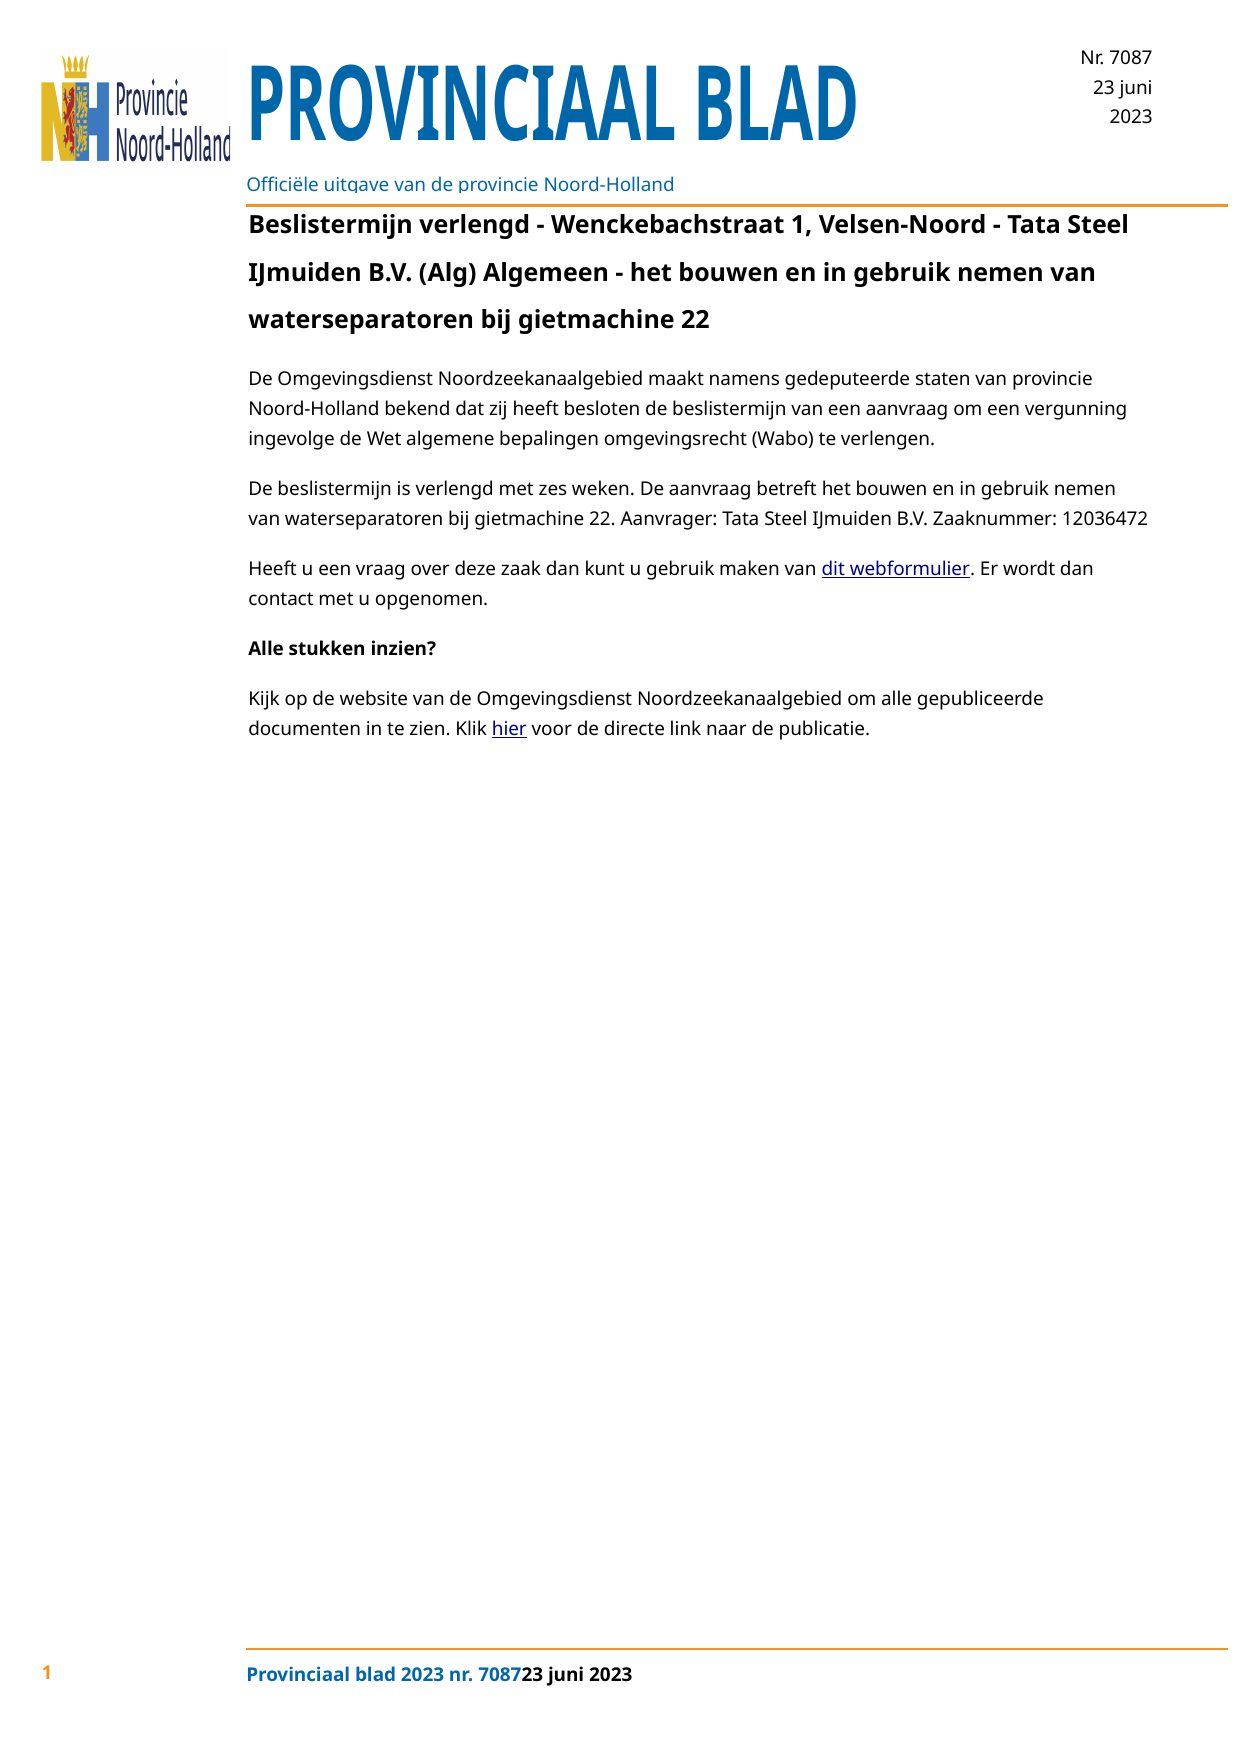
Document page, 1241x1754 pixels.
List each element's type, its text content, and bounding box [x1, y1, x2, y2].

text Beslistermijn verlengd - Wenckebachstraat 1, Velsen-Noord - Tata Steel IJmuiden B.V. (Alg) Algemeen - het bouwen en in gebruik nemen van waterseparatoren bij gietmachine 22 [248, 207, 1152, 336]
text Alle stukken inzien? [248, 635, 1152, 661]
picture [41, 47, 231, 172]
text Kijk op de website van de Omgevingsdienst Noordzeekanaalgebied om alle gepubliceerde documenten in te zien. Klik hier voor de directe link naar de publicatie. [248, 686, 1152, 741]
text De Omgevingsdienst Noordzeekanaalgebied maakt namens gedeputeerde staten van provincie Noord-Holland bekend dat zij heeft besloten de beslistermijn van een aanvraag om een vergunning ingevolge de Wet algemene bepalingen omgevingsrecht (Wabo) te verlengen. [248, 366, 1152, 450]
text De beslistermijn is verlengd met zes weken. De aanvraag betreft het bouwen en in gebruik nemen van waterseparatoren bij gietmachine 22. Aanvrager: Tata Steel IJmuiden B.V. Zaaknummer: 12036472 [248, 475, 1152, 530]
text Heeft u een vraag over deze zaak dan kunt u gebruik maken van dit webformulier. Er wordt dan contact met u opgenomen. [248, 555, 1152, 610]
